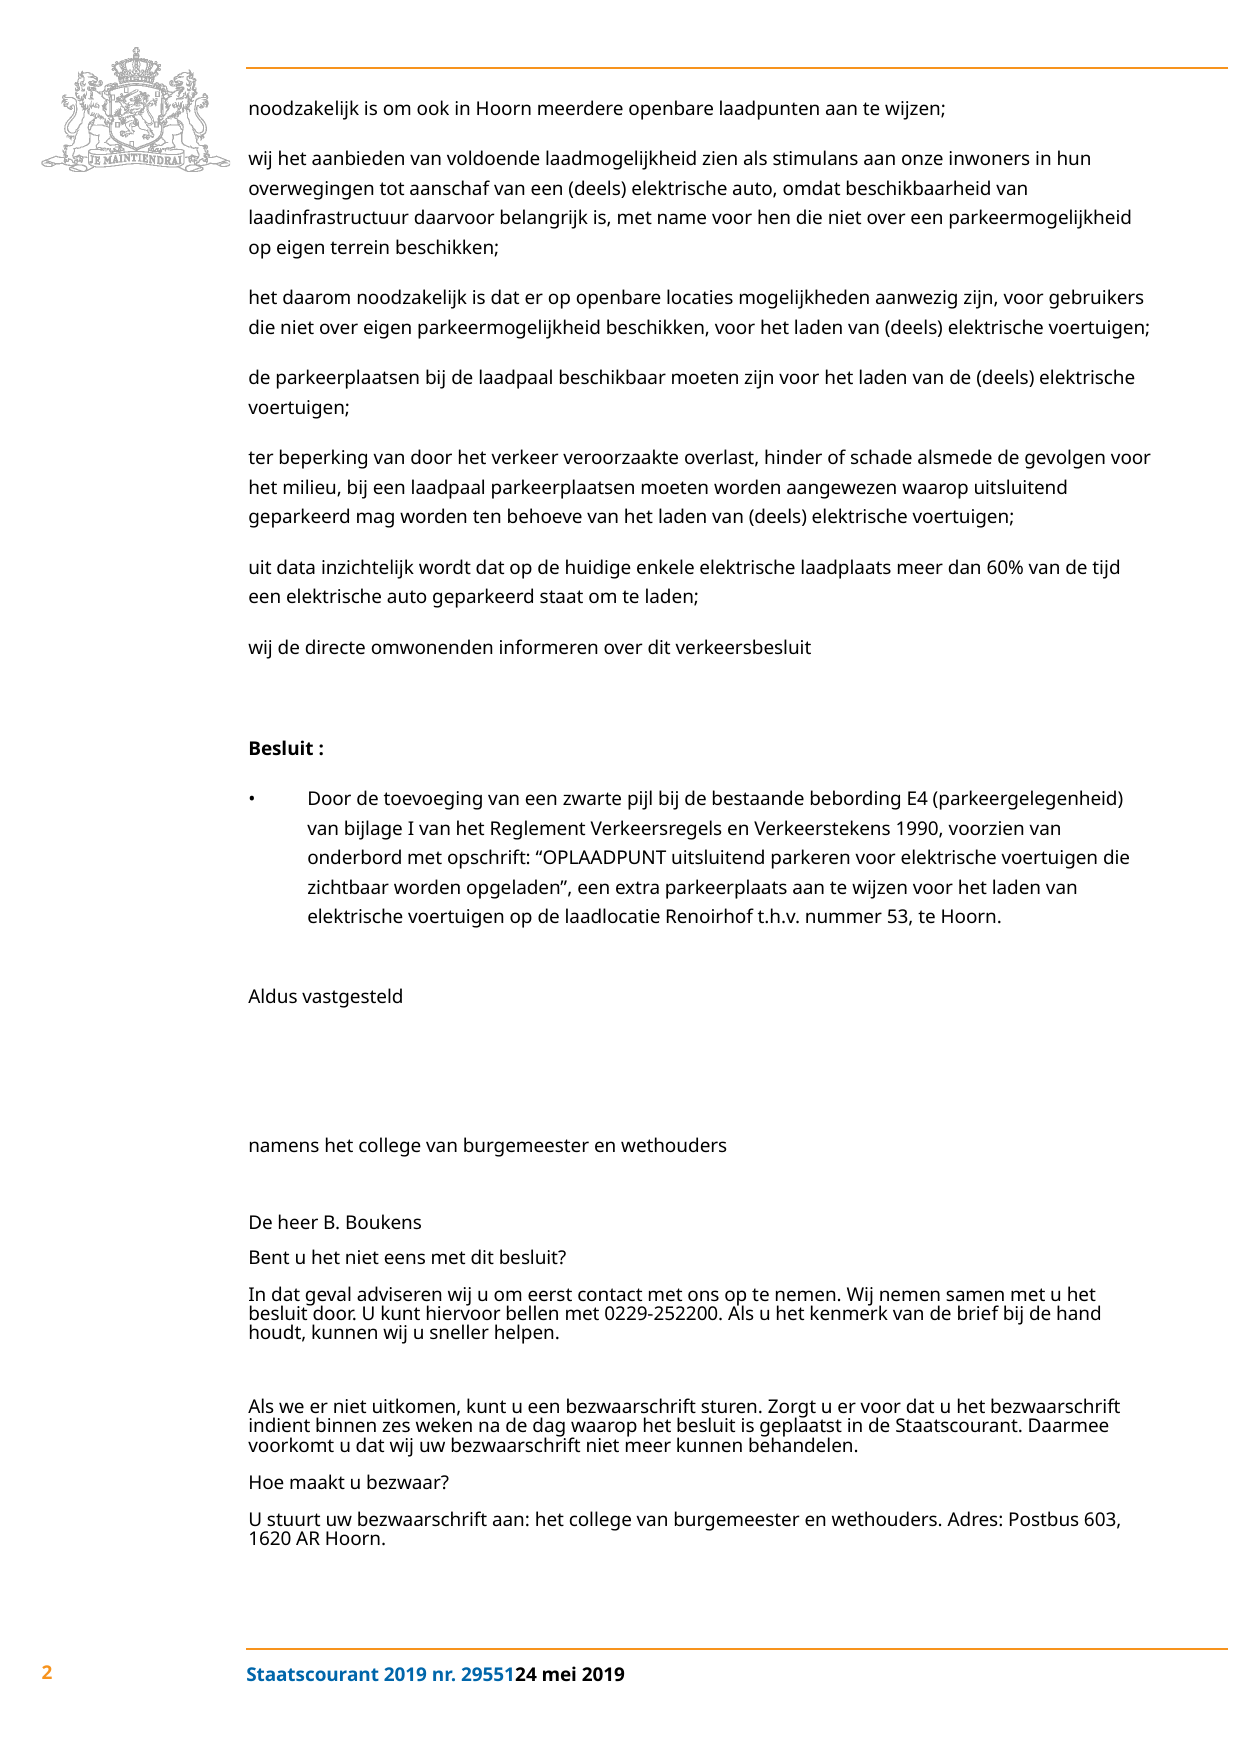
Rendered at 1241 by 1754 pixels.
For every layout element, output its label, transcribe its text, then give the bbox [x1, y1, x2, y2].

text Besluit : [248, 735, 1152, 761]
text namens het college van burgemeester en wethouders [248, 1132, 1152, 1158]
text ter beperking van door het verkeer veroorzaakte overlast, hinder of schade alsmede de gevolgen voor het milieu, bij een laadpaal parkeerplaatsen moeten worden aangewezen waarop uitsluitend geparkeerd mag worden ten behoeve van het laden van (deels) elektrische voertuigen; [248, 444, 1152, 529]
picture [41, 47, 231, 172]
text het daarom noodzakelijk is dat er op openbare locaties mogelijkheden aanwezig zijn, voor gebruikers die niet over eigen parkeermogelijkheid beschikken, voor het laden van (deels) elektrische voertuigen; [248, 284, 1152, 340]
text wij het aanbieden van voldoende laadmogelijkheid zien als stimulans aan onze inwoners in hun overwegingen tot aanschaf van een (deels) elektrische auto, omdat beschikbaarheid van laadinfrastructuur daarvoor belangrijk is, met name voor hen die niet over een parkeermogelijkheid op eigen terrein beschikken; [248, 145, 1152, 260]
list Door de toevoeging van een zwarte pijl bij de bestaande bebording E4 (parkeergelegenheid) [248, 785, 1152, 811]
text Bent u het niet eens met dit besluit? [248, 1249, 1152, 1268]
text U stuurt uw bezwaarschrift aan: het college van burgemeester en wethouders. Adres: Postbus 603, 1620 AR Hoorn. [248, 1511, 1152, 1549]
text In dat geval adviseren wij u om eerst contact met ons op te nemen. Wij nemen samen met u het besluit door. U kunt hiervoor bellen met 0229-252200. Als u het kenmerk van de brief bij de hand houdt, kunnen wij u sneller helpen. [248, 1286, 1152, 1343]
text de parkeerplaatsen bij de laadpaal beschikbaar moeten zijn voor het laden van de (deels) elektrische voertuigen; [248, 364, 1152, 420]
text Aldus vastgesteld [248, 983, 1152, 1009]
list van bijlage I van het Reglement Verkeersregels en Verkeerstekens 1990, voorzien van onderbord met opschrift: “OPLAADPUNT uitsluitend parkeren voor elektrische voertuigen die zichtbaar worden opgeladen”, een extra parkeerplaats aan te wijzen voor het laden van elektrische voertuigen op de laadlocatie Renoirhof t.h.v. nummer 53, te Hoorn. [248, 815, 1152, 929]
text noodzakelijk is om ook in Hoorn meerdere openbare laadpunten aan te wijzen; [248, 95, 1152, 121]
text uit data inzichtelijk wordt dat op de huidige enkele elektrische laadplaats meer dan 60% van de tijd een elektrische auto geparkeerd staat om te laden; [248, 554, 1152, 609]
text De heer B. Boukens [248, 1209, 1152, 1235]
text wij de directe omwonenden informeren over dit verkeersbesluit [248, 634, 1152, 660]
text Als we er niet uitkomen, kunt u een bezwaarschrift sturen. Zorgt u er voor dat u het bezwaarschrift indient binnen zes weken na de dag waarop het besluit is geplaatst in de Staatscourant. Daarmee voorkomt u dat wij uw bezwaarschrift niet meer kunnen behandelen. [248, 1398, 1152, 1456]
text Hoe maakt u bezwaar? [248, 1474, 1152, 1493]
